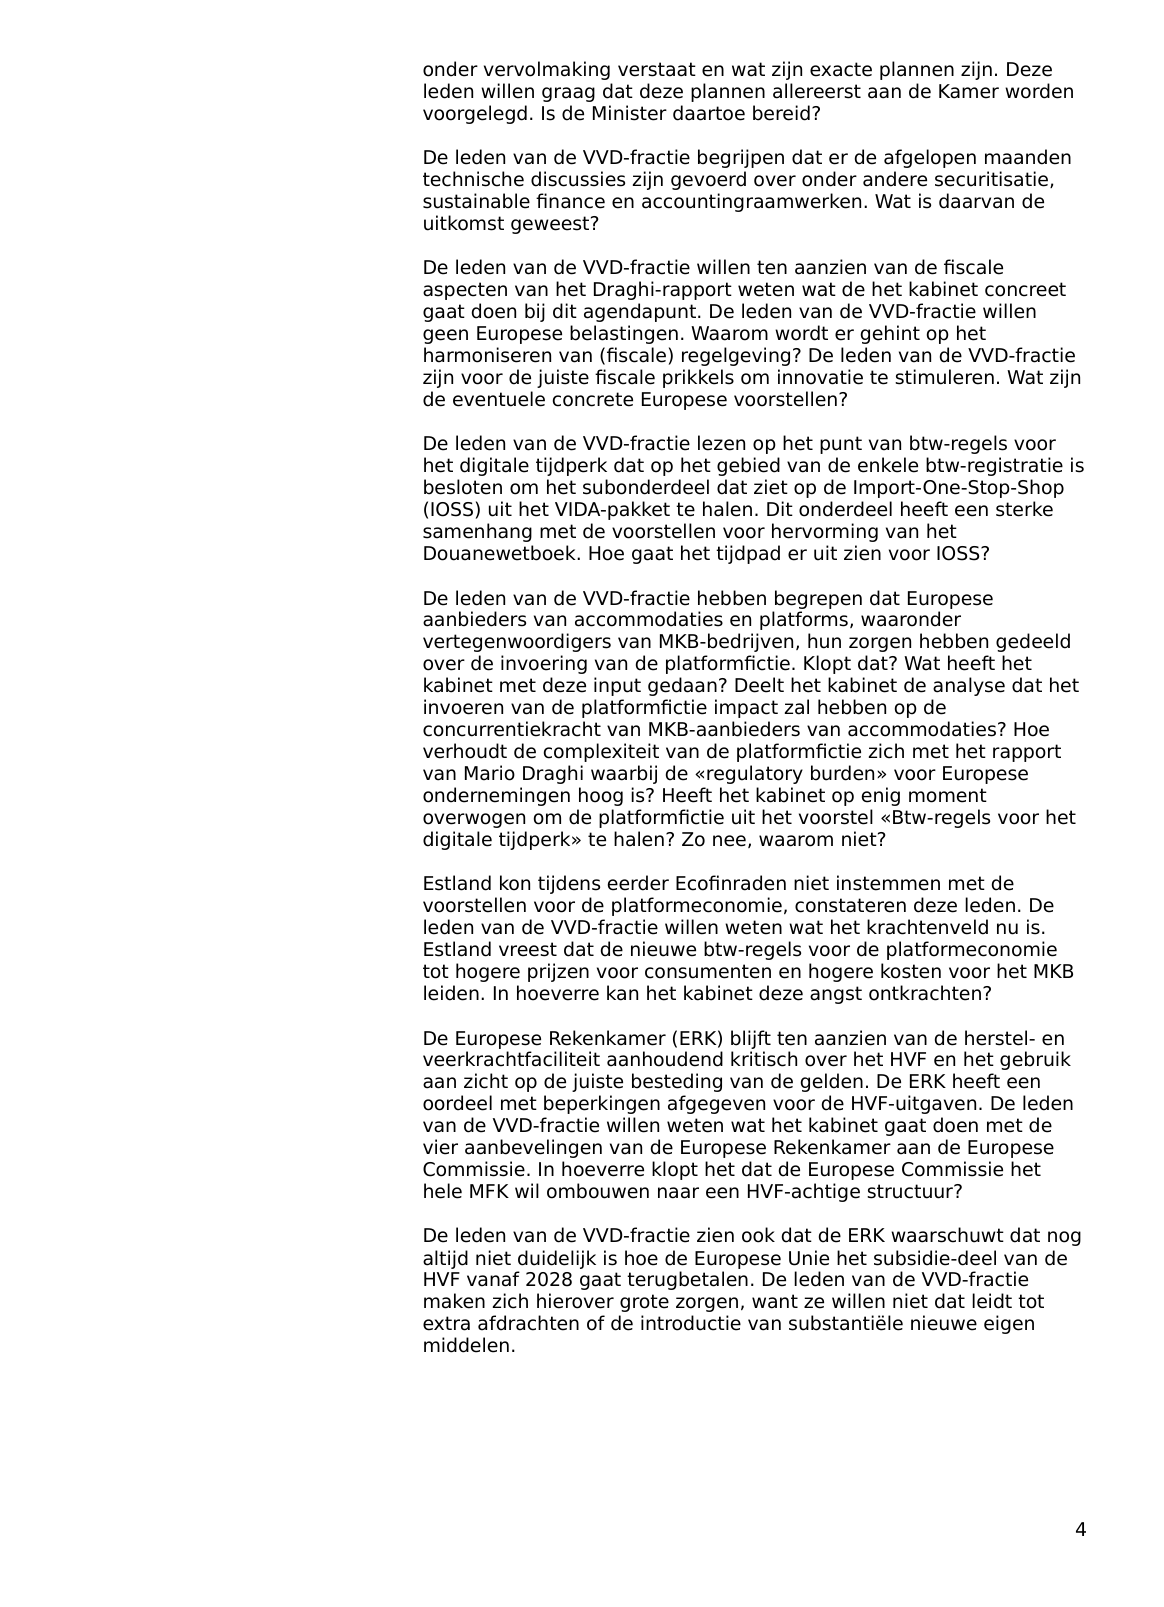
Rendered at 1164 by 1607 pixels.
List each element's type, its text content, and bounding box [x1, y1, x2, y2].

text De leden van de VVD-fractie willen ten aanzien van de fiscale aspecten van het Draghi-rapport weten wat de het kabinet concreet gaat doen bij dit agendapunt. De leden van de VVD-fractie willen geen Europese belastingen. Waarom wordt er gehint op het harmoniseren van (fiscale) regelgeving? De leden van de VVD-fractie zijn voor de juiste fiscale prikkels om innovatie te stimuleren. Wat zijn de eventuele concrete Europese voorstellen? [422, 257, 1087, 411]
text De leden van de VVD-fractie zien ook dat de ERK waarschuwt dat nog altijd niet duidelijk is hoe de Europese Unie het subsidie-deel van de HVF vanaf 2028 gaat terugbetalen. De leden van de VVD-fractie maken zich hierover grote zorgen, want ze willen niet dat leidt tot extra afdrachten of de introductie van substantiële nieuwe eigen middelen. [422, 1225, 1087, 1357]
text De Europese Rekenkamer (ERK) blijft ten aanzien van de herstel- en veerkrachtfaciliteit aanhoudend kritisch over het HVF en het gebruik aan zicht op de juiste besteding van de gelden. De ERK heeft een oordeel met beperkingen afgegeven voor de HVF-uitgaven. De leden van de VVD-fractie willen weten wat het kabinet gaat doen met de vier aanbevelingen van de Europese Rekenkamer aan de Europese Commissie. In hoeverre klopt het dat de Europese Commissie het hele MFK wil ombouwen naar een HVF-achtige structuur? [422, 1027, 1087, 1203]
text Estland kon tijdens eerder Ecofinraden niet instemmen met de voorstellen voor de platformeconomie, constateren deze leden. De leden van de VVD-fractie willen weten wat het krachtenveld nu is. Estland vreest dat de nieuwe btw-regels voor de platformeconomie tot hogere prijzen voor consumenten en hogere kosten voor het MKB leiden. In hoeverre kan het kabinet deze angst ontkrachten? [422, 873, 1087, 1005]
text onder vervolmaking verstaat en wat zijn exacte plannen zijn. Deze leden willen graag dat deze plannen allereerst aan de Kamer worden voorgelegd. Is de Minister daartoe bereid? [422, 59, 1087, 125]
text De leden van de VVD-fractie begrijpen dat er de afgelopen maanden technische discussies zijn gevoerd over onder andere securitisatie, sustainable finance en accountingraamwerken. Wat is daarvan de uitkomst geweest? [422, 147, 1087, 235]
text De leden van de VVD-fractie hebben begrepen dat Europese aanbieders van accommodaties en platforms, waaronder vertegenwoordigers van MKB-bedrijven, hun zorgen hebben gedeeld over de invoering van de platformfictie. Klopt dat? Wat heeft het kabinet met deze input gedaan? Deelt het kabinet de analyse dat het invoeren van de platformfictie impact zal hebben op de concurrentiekracht van MKB-aanbieders van accommodaties? Hoe verhoudt de complexiteit van de platformfictie zich met het rapport van Mario Draghi waarbij de «regulatory burden» voor Europese ondernemingen hoog is? Heeft het kabinet op enig moment overwogen om de platformfictie uit het voorstel «Btw-regels voor het digitale tijdperk» te halen? Zo nee, waarom niet? [422, 587, 1087, 851]
text De leden van de VVD-fractie lezen op het punt van btw-regels voor het digitale tijdperk dat op het gebied van de enkele btw-registratie is besloten om het subonderdeel dat ziet op de Import-One-Stop-Shop (IOSS) uit het VIDA-pakket te halen. Dit onderdeel heeft een sterke samenhang met de voorstellen voor hervorming van het Douanewetboek. Hoe gaat het tijdpad er uit zien voor IOSS? [422, 433, 1087, 565]
